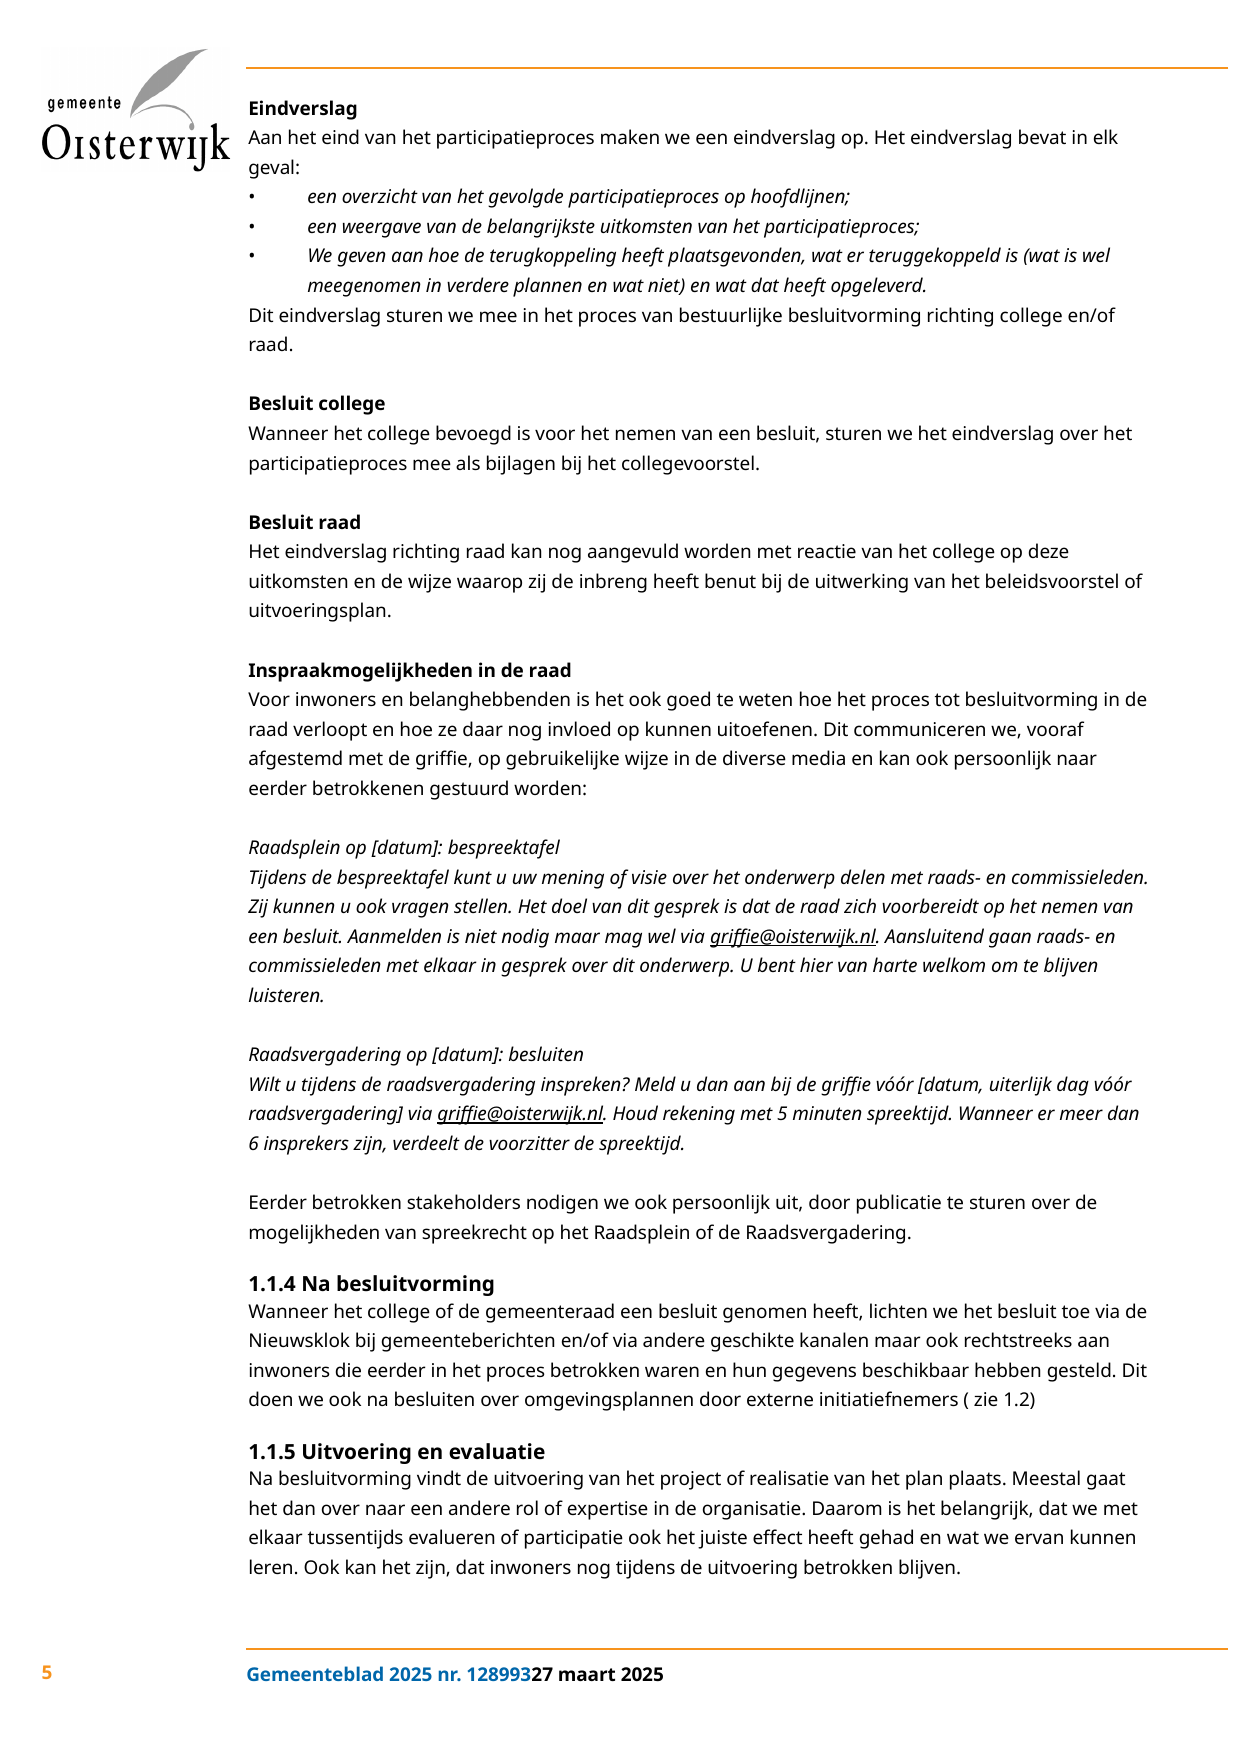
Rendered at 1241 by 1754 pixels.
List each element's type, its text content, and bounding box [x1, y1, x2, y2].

text Eindverslag [248, 95, 1152, 121]
text Tijdens de bespreektafel kunt u uw mening of visie over het onderwerp delen met raads- en commissieleden. Zij kunnen u ook vragen stellen. Het doel van dit gesprek is dat de raad zich voorbereidt op het nemen van een besluit. Aanmelden is niet nodig maar mag wel via griffie@oisterwijk.nl. Aansluitend gaan raads- en commissieleden met elkaar in gesprek over dit onderwerp. U bent hier van harte welkom om te blijven luisteren. [248, 864, 1152, 1008]
text Inspraakmogelijkheden in de raad [248, 657, 1152, 683]
text Wanneer het college bevoegd is voor het nemen van een besluit, sturen we het eindverslag over het participatieproces mee als bijlagen bij het collegevoorstel. [248, 420, 1152, 476]
text Raadsvergadering op [datum]: besluiten [248, 1041, 1152, 1067]
text 1.1.4 Na besluitvorming [248, 1269, 1152, 1298]
picture [41, 47, 231, 172]
list een weergave van de belangrijkste uitkomsten van het participatieproces; [248, 213, 1152, 239]
text Besluit college [248, 391, 1152, 416]
text Raadsplein op [datum]: bespreektafel [248, 834, 1152, 860]
text Voor inwoners en belanghebbenden is het ook goed te weten hoe het proces tot besluitvorming in de raad verloopt en hoe ze daar nog invloed op kunnen uitoefenen. Dit communiceren we, vooraf afgestemd met de griffie, op gebruikelijke wijze in de diverse media en kan ook persoonlijk naar eerder betrokkenen gestuurd worden: [248, 686, 1152, 801]
text Het eindverslag richting raad kan nog aangevuld worden met reactie van het college op deze uitkomsten en de wijze waarop zij de inbreng heeft benut bij de uitwerking van het beleidsvoorstel of uitvoeringsplan. [248, 538, 1152, 623]
text Aan het eind van het participatieproces maken we een eindverslag op. Het eindverslag bevat in elk geval: [248, 124, 1152, 180]
text Wilt u tijdens de raadsvergadering inspreken? Meld u dan aan bij de griffie vóór [datum, uiterlijk dag vóór raadsvergadering] via griffie@oisterwijk.nl. Houd rekening met 5 minuten spreektijd. Wanneer er meer dan 6 insprekers zijn, verdeelt de voorzitter de spreektijd. [248, 1071, 1152, 1156]
text Besluit raad [248, 509, 1152, 535]
list een overzicht van het gevolgde participatieproces op hoofdlijnen; [248, 183, 1152, 209]
text 1.1.5 Uitvoering en evaluatie [248, 1437, 1152, 1465]
text Na besluitvorming vindt de uitvoering van het project of realisatie van het plan plaats. Meestal gaat het dan over naar een andere rol of expertise in de organisatie. Daarom is het belangrijk, dat we met elkaar tussentijds evalueren of participatie ook het juiste effect heeft gehad en wat we ervan kunnen leren. Ook kan het zijn, dat inwoners nog tijdens de uitvoering betrokken blijven. [248, 1465, 1152, 1580]
text Dit eindverslag sturen we mee in het proces van bestuurlijke besluitvorming richting college en/of raad. [248, 302, 1152, 357]
list We geven aan hoe de terugkoppeling heeft plaatsgevonden, wat er teruggekoppeld is (wat is wel meegenomen in verdere plannen en wat niet) en wat dat heeft opgeleverd. [248, 243, 1152, 298]
text Eerder betrokken stakeholders nodigen we ook persoonlijk uit, door publicatie te sturen over de mogelijkheden van spreekrecht op het Raadsplein of de Raadsvergadering. [248, 1189, 1152, 1245]
text Wanneer het college of de gemeenteraad een besluit genomen heeft, lichten we het besluit toe via de Nieuwsklok bij gemeenteberichten en/of via andere geschikte kanalen maar ook rechtstreeks aan inwoners die eerder in het proces betrokken waren en hun gegevens beschikbaar hebben gesteld. Dit doen we ook na besluiten over omgevingsplannen door externe initiatiefnemers ( zie 1.2) [248, 1298, 1152, 1412]
